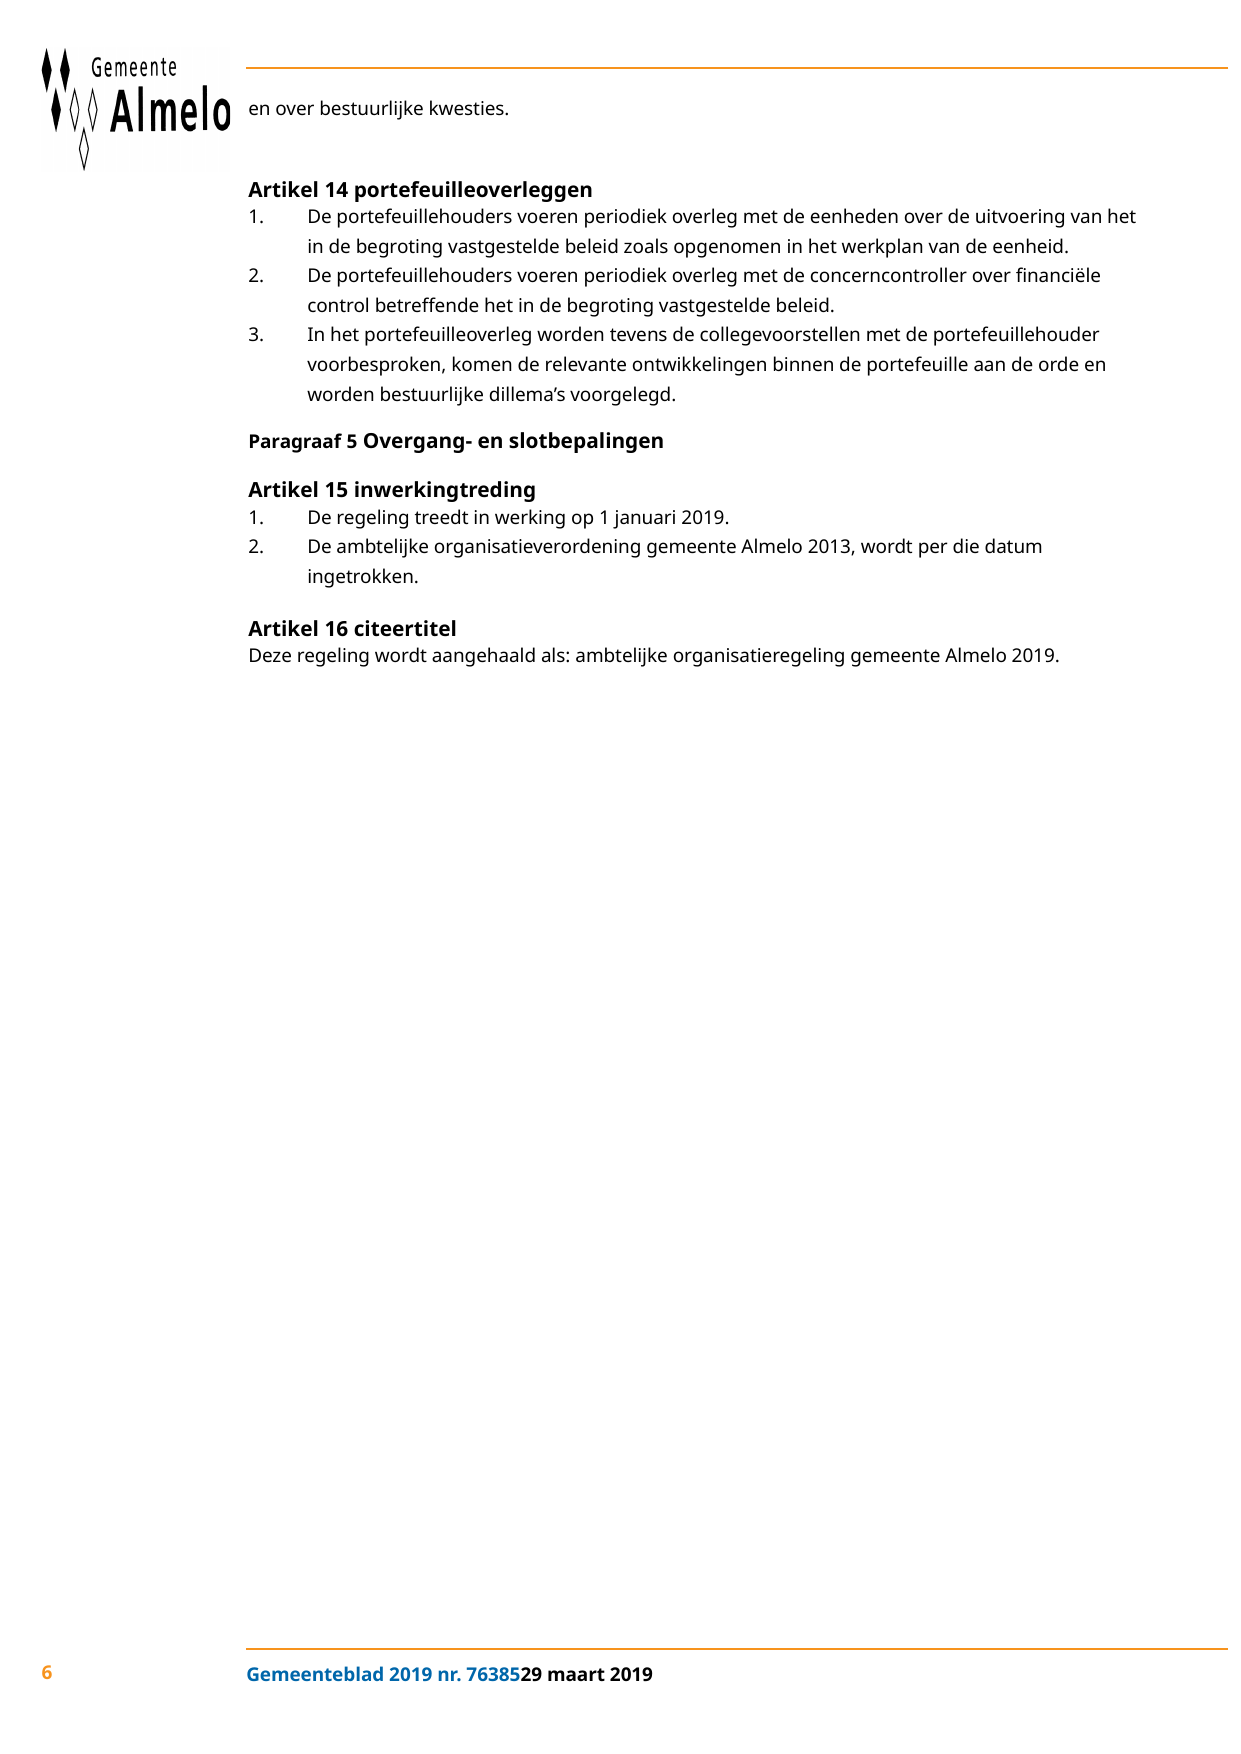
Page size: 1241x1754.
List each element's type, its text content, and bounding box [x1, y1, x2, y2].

text Paragraaf 5 Overgang- en slotbepalingen [248, 426, 1152, 455]
text en over bestuurlijke kwesties. [248, 95, 1152, 121]
list De ambtelijke organisatieverordening gemeente Almelo 2013, wordt per die datum ingetrokken. [248, 534, 1152, 589]
text Artikel 16 citeertitel [248, 614, 1152, 642]
list De portefeuillehouders voeren periodiek overleg met de eenheden over de uitvoering van het in de begroting vastgestelde beleid zoals opgenomen in het werkplan van de eenheid. [248, 203, 1152, 258]
list De regeling treedt in werking op 1 januari 2019. [248, 504, 1152, 530]
list In het portefeuilleoverleg worden tevens de collegevoorstellen met de portefeuillehouder voorbesproken, komen de relevante ontwikkelingen binnen de portefeuille aan de orde en worden bestuurlijke dillema’s voorgelegd. [248, 322, 1152, 406]
text Artikel 15 inwerkingtreding [248, 476, 1152, 504]
text Artikel 14 portefeuilleoverleggen [248, 175, 1152, 203]
list De portefeuillehouders voeren periodiek overleg met de concerncontroller over financiële control betreffende het in de begroting vastgestelde beleid. [248, 262, 1152, 318]
picture [41, 47, 231, 172]
text Deze regeling wordt aangehaald als: ambtelijke organisatieregeling gemeente Almelo 2019. [248, 642, 1152, 668]
